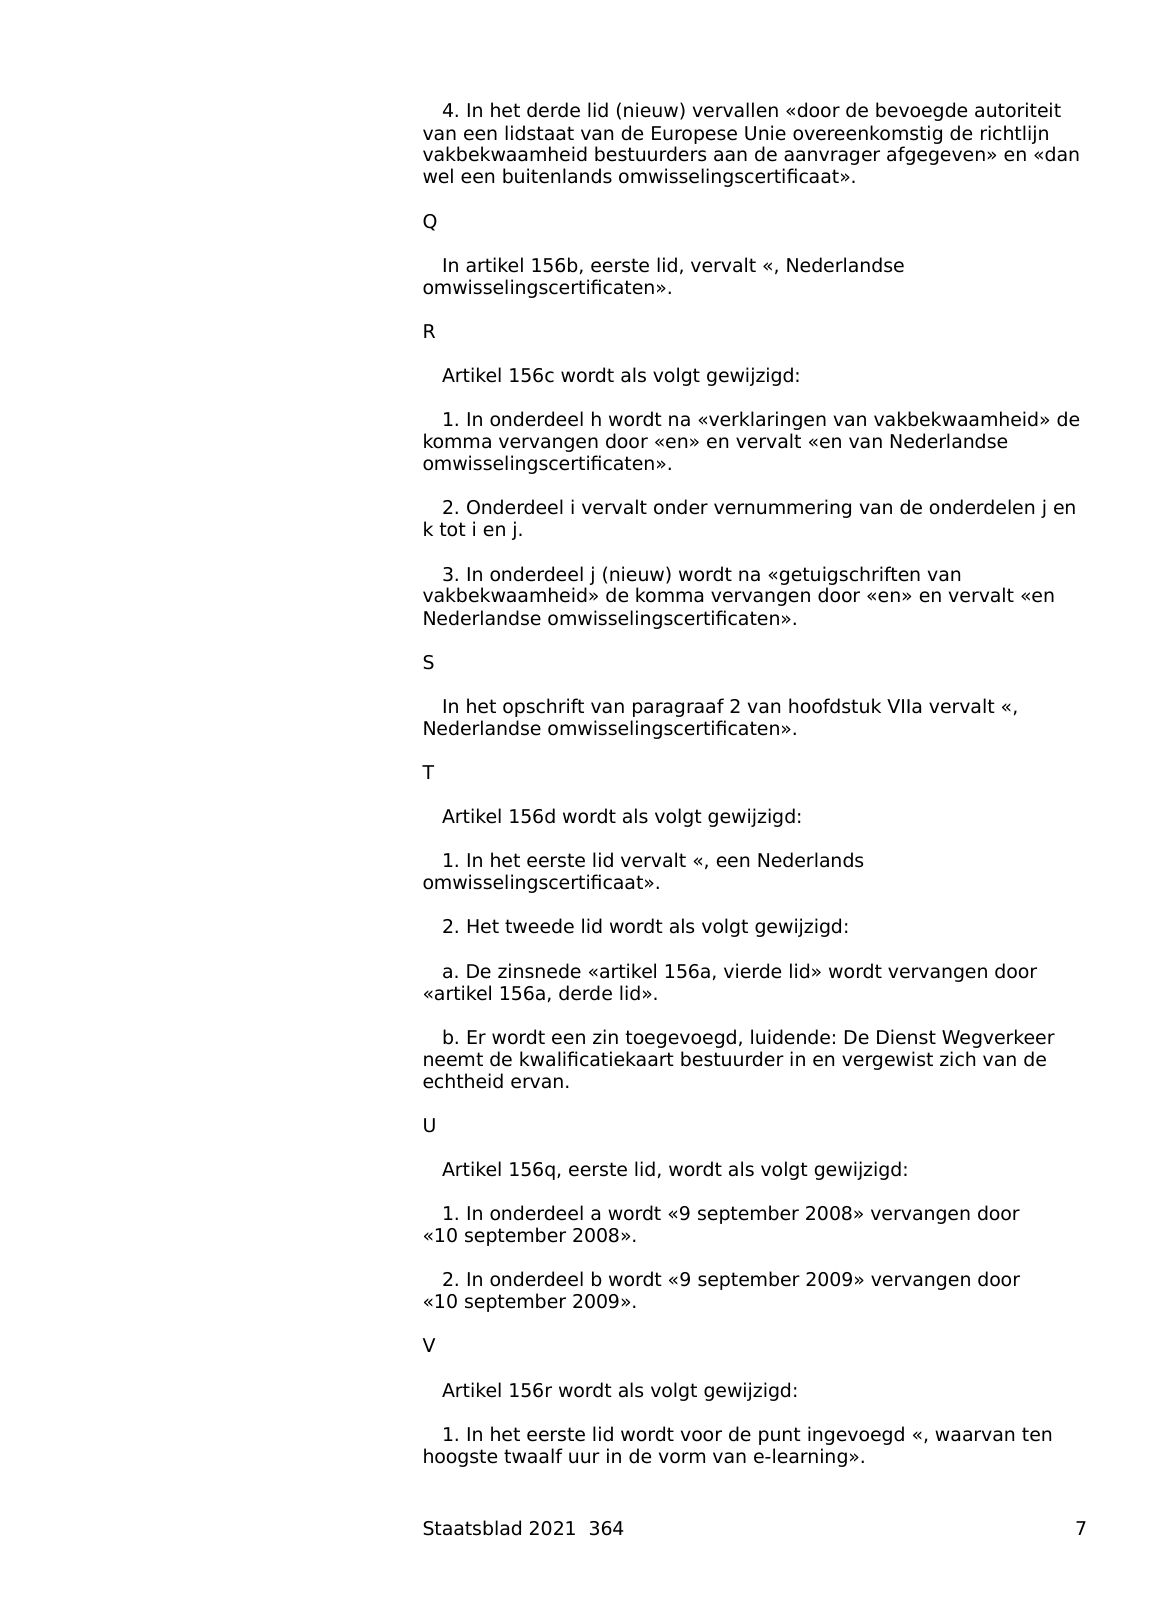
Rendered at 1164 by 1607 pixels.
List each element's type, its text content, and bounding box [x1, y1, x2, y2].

text V [422, 1335, 1087, 1357]
text In het opschrift van paragraaf 2 van hoofdstuk VIIa vervalt «, Nederlandse omwisselingscertificaten». [422, 696, 1087, 740]
text Q [422, 211, 1087, 232]
text 4. In het derde lid (nieuw) vervallen «door de bevoegde autoriteit van een lidstaat van de Europese Unie overeenkomstig de richtlijn vakbekwaamheid bestuurders aan de aanvrager afgegeven» en «dan wel een buitenlands omwisselingscertificaat». [422, 100, 1087, 188]
text 1. In het eerste lid wordt voor de punt ingevoegd «, waarvan ten hoogste twaalf uur in de vorm van e-learning». [422, 1424, 1087, 1468]
text 1. In het eerste lid vervalt «, een Nederlands omwisselingscertificaat». [422, 850, 1087, 894]
text 1. In onderdeel h wordt na «verklaringen van vakbekwaamheid» de komma vervangen door «en» en vervalt «en van Nederlandse omwisselingscertificaten». [422, 409, 1087, 475]
text Artikel 156c wordt als volgt gewijzigd: [422, 365, 1087, 387]
text U [422, 1115, 1087, 1137]
text 2. Het tweede lid wordt als volgt gewijzigd: [422, 916, 1087, 938]
text Artikel 156q, eerste lid, wordt als volgt gewijzigd: [422, 1159, 1087, 1181]
text b. Er wordt een zin toegevoegd, luidende: De Dienst Wegverkeer neemt de kwalificatiekaart bestuurder in en vergewist zich van de echtheid ervan. [422, 1027, 1087, 1093]
text R [422, 321, 1087, 343]
text a. De zinsnede «artikel 156a, vierde lid» wordt vervangen door «artikel 156a, derde lid». [422, 961, 1087, 1004]
text In artikel 156b, eerste lid, vervalt «, Nederlandse omwisselingscertificaten». [422, 255, 1087, 299]
text Artikel 156r wordt als volgt gewijzigd: [422, 1379, 1087, 1402]
text 3. In onderdeel j (nieuw) wordt na «getuigschriften van vakbekwaamheid» de komma vervangen door «en» en vervalt «en Nederlandse omwisselingscertificaten». [422, 563, 1087, 629]
text Artikel 156d wordt als volgt gewijzigd: [422, 806, 1087, 828]
text T [422, 762, 1087, 784]
text 2. In onderdeel b wordt «9 september 2009» vervangen door «10 september 2009». [422, 1269, 1087, 1313]
text 2. Onderdeel i vervalt onder vernummering van de onderdelen j en k tot i en j. [422, 497, 1087, 541]
text 1. In onderdeel a wordt «9 september 2008» vervangen door «10 september 2008». [422, 1203, 1087, 1247]
text S [422, 652, 1087, 673]
